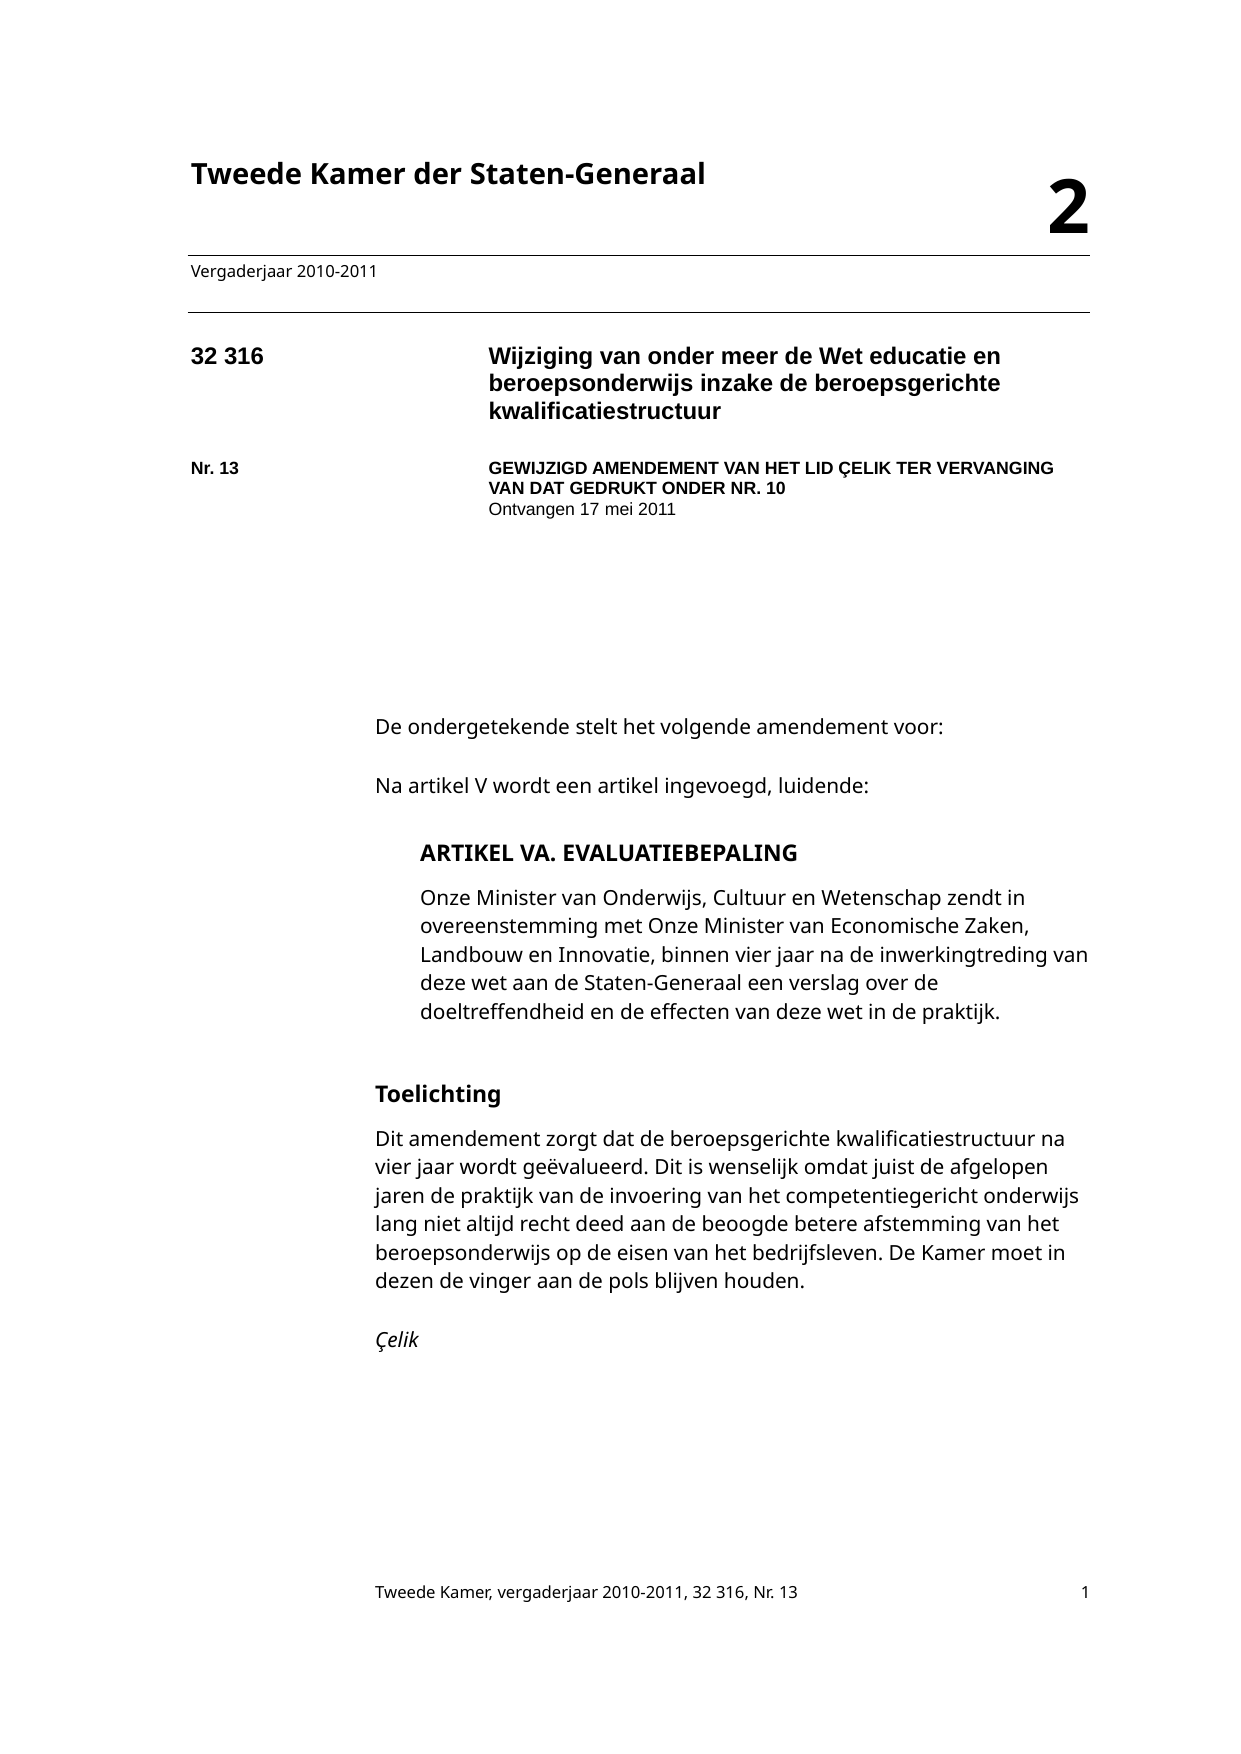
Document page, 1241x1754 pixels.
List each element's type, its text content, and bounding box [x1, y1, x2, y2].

text Onze Minister van Onderwijs, Cultuur en Wetenschap zendt in overeenstemming met Onze Minister van Economische Zaken, Landbouw en Innovatie, binnen vier jaar na de inwerkingtreding van deze wet aan de Staten-Generaal een verslag over de doeltreffendheid en de effecten van deze wet in de praktijk. [420, 883, 1090, 1025]
table_cell Nr. 13 [188, 455, 485, 594]
table_cell [485, 256, 1090, 312]
text Dit amendement zorgt dat de beroepsgerichte kwalificatiestructuur na vier jaar wordt geëvalueerd. Dit is wenselijk omdat juist de afgelopen jaren de praktijk van de invoering van het competentiegericht onderwijs lang niet altijd recht deed aan de beoogde betere afstemming van het beroepsonderwijs op de eisen van het bedrijfsleven. De Kamer moet in dezen de vinger aan de pols blijven houden. [375, 1124, 1090, 1295]
subtitle Toelichting [375, 1078, 1090, 1109]
table_cell Wijziging van onder meer de Wet educatie en beroepsonderwijs inzake de beroepsgerichte kwalificatiestructuur [485, 339, 1090, 454]
text Na artikel V wordt een artikel ingevoegd, luidende: [375, 771, 1090, 799]
table_header Tweede Kamer der Staten-Generaal [188, 150, 909, 255]
table_cell [485, 313, 1090, 339]
table_cell Vergaderjaar 2010-2011 [188, 256, 485, 312]
table_cell 32 316 [188, 339, 485, 454]
text Çelik [375, 1325, 1090, 1353]
table_cell GEWIJZIGD AMENDEMENT VAN HET LID ÇELIK TER VERVANGING VAN DAT GEDRUKT ONDER NR. 10 Ontvangen 17 mei 2011 [485, 455, 1090, 594]
subtitle ARTIKEL VA. EVALUATIEBEPALING [420, 837, 1090, 868]
table_header 2 [910, 150, 1090, 255]
table_cell [188, 313, 485, 339]
text De ondergetekende stelt het volgende amendement voor: [375, 712, 1090, 741]
